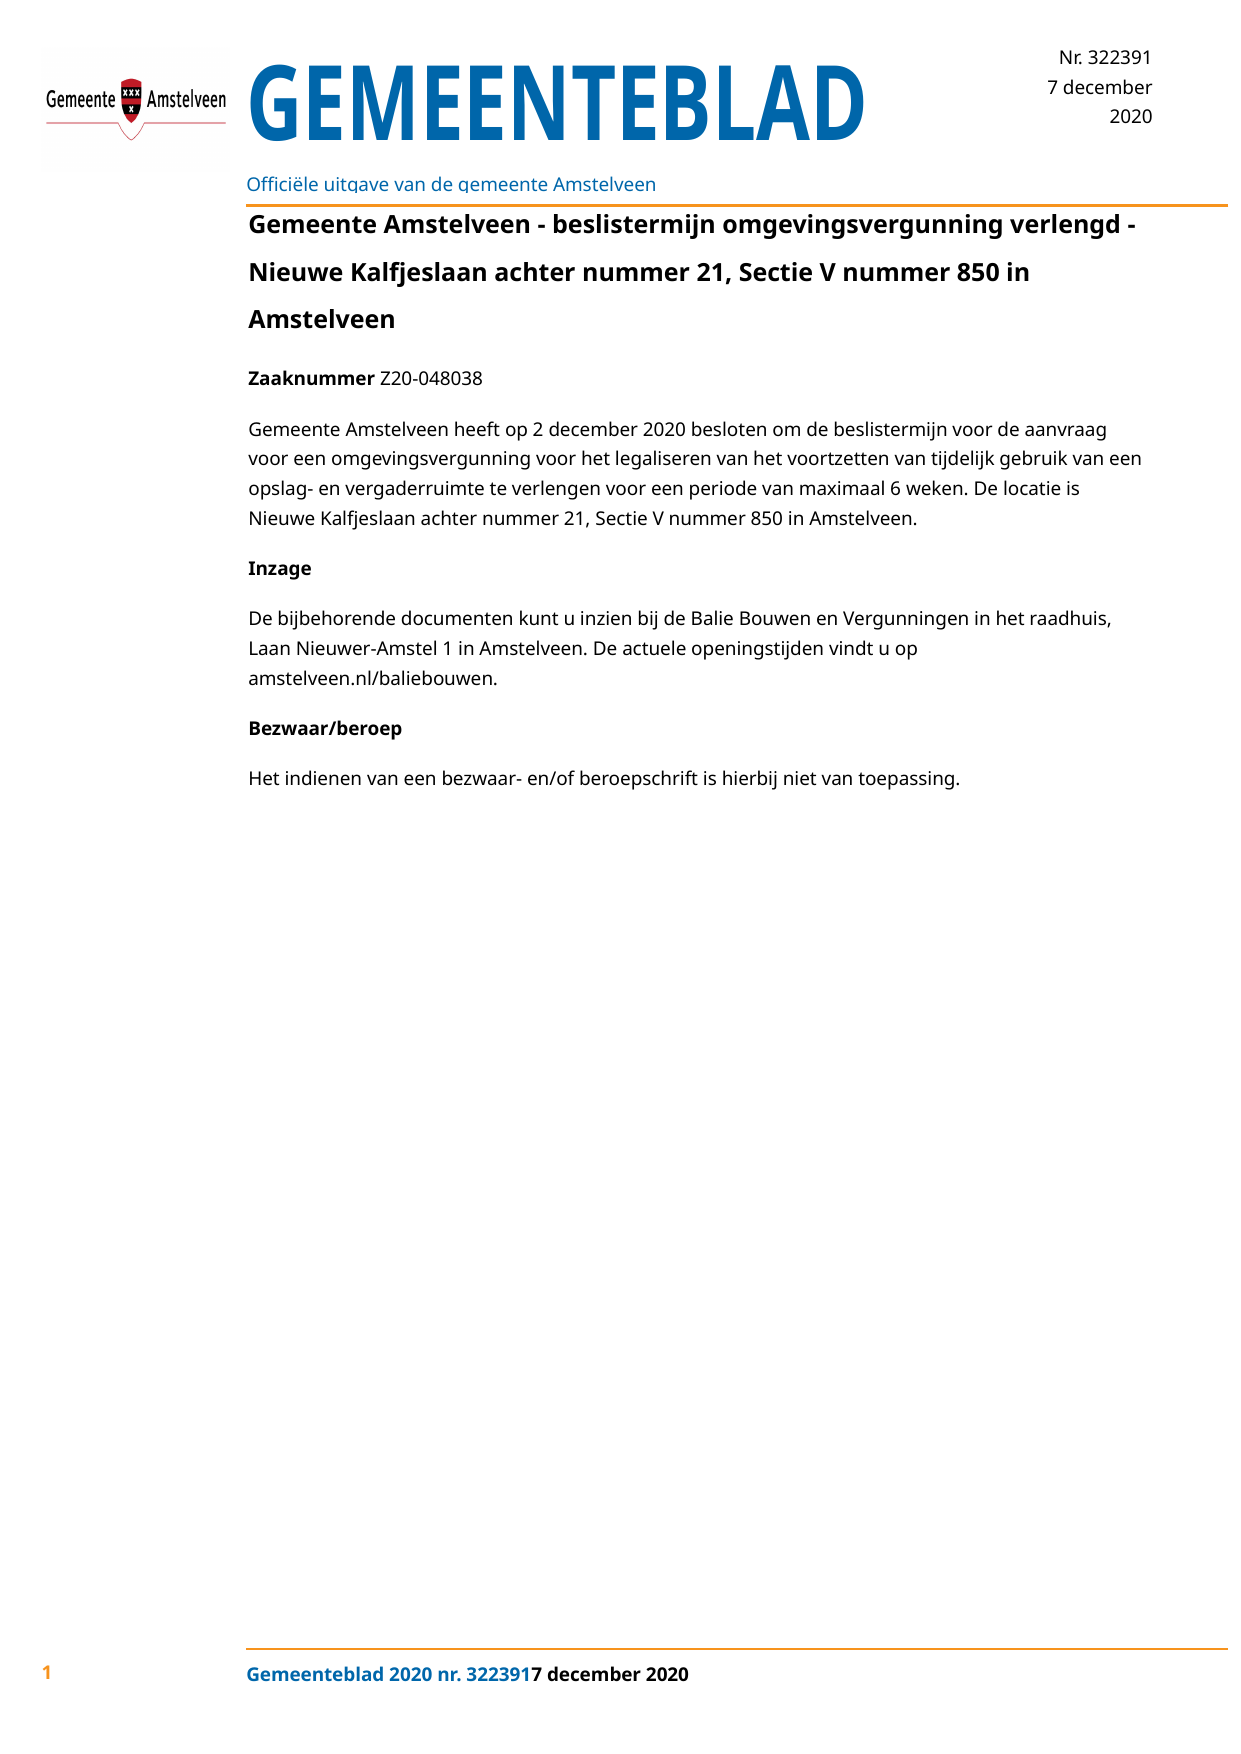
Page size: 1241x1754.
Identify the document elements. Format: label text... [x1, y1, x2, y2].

text Gemeente Amstelveen - beslistermijn omgevingsvergunning verlengd - Nieuwe Kalfjeslaan achter nummer 21, Sectie V nummer 850 in Amstelveen [248, 207, 1152, 336]
text Het indienen van een bezwaar- en/of beroepschrift is hierbij niet van toepassing. [248, 766, 1152, 791]
picture [41, 47, 231, 172]
text Gemeente Amstelveen heeft op 2 december 2020 besloten om de beslistermijn voor de aanvraag voor een omgevingsvergunning voor het legaliseren van het voortzetten van tijdelijk gebruik van een opslag- en vergaderruimte te verlengen voor een periode van maximaal 6 weken. De locatie is Nieuwe Kalfjeslaan achter nummer 21, Sectie V nummer 850 in Amstelveen. [248, 416, 1152, 530]
text Bezwaar/beroep [248, 715, 1152, 741]
text De bijbehorende documenten kunt u inzien bij de Balie Bouwen en Vergunningen in het raadhuis, Laan Nieuwer-Amstel 1 in Amstelveen. De actuele openingstijden vindt u op amstelveen.nl/baliebouwen. [248, 606, 1152, 690]
text Zaaknummer Z20-048038 [248, 366, 1152, 391]
text Inzage [248, 555, 1152, 581]
